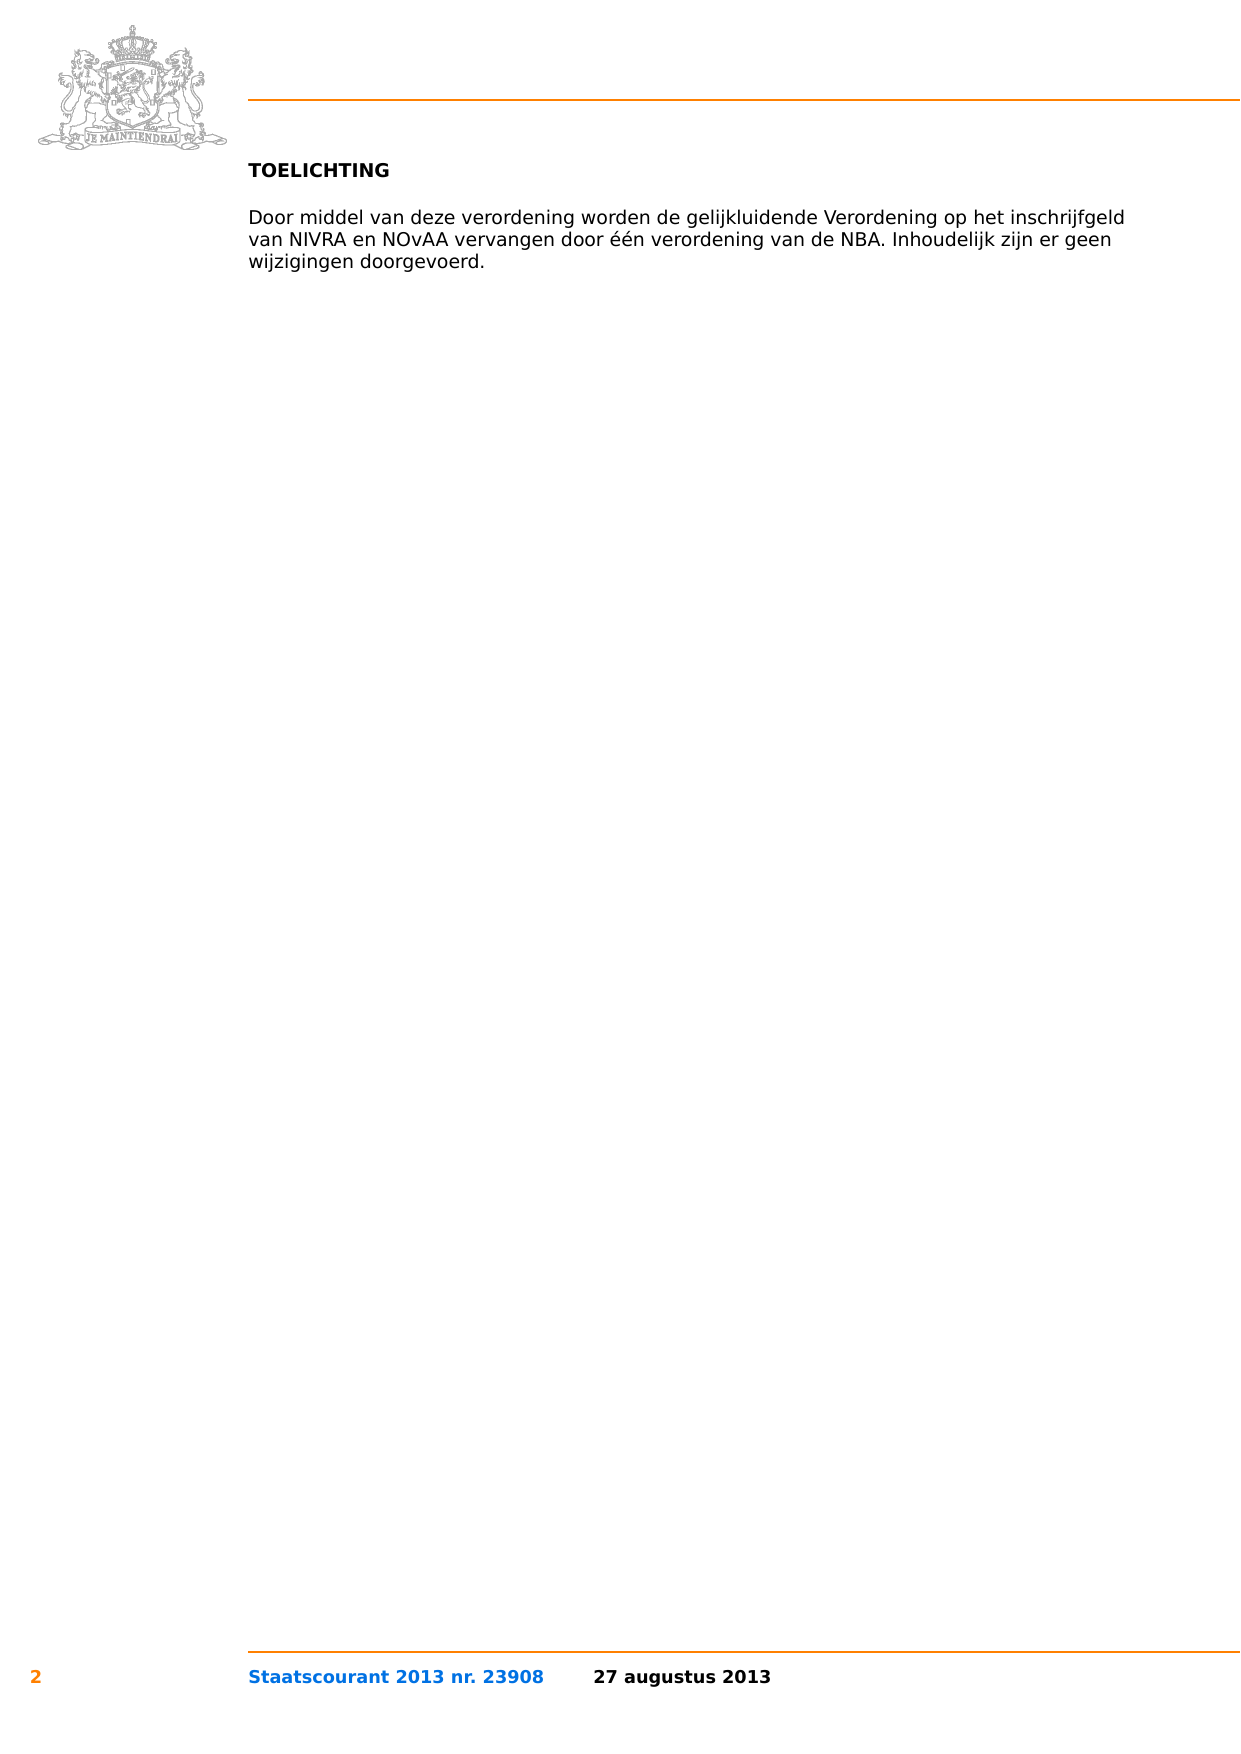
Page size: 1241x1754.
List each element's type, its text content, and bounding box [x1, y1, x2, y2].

text Door middel van deze verordening worden de gelijkluidende Verordening op het inschrijfgeld van NIVRA en NOvAA vervangen door één verordening van de NBA. Inhoudelijk zijn er geen wijzigingen doorgevoerd. [248, 207, 1163, 273]
picture [38, 25, 227, 150]
subtitle TOELICHTING [248, 160, 1163, 182]
